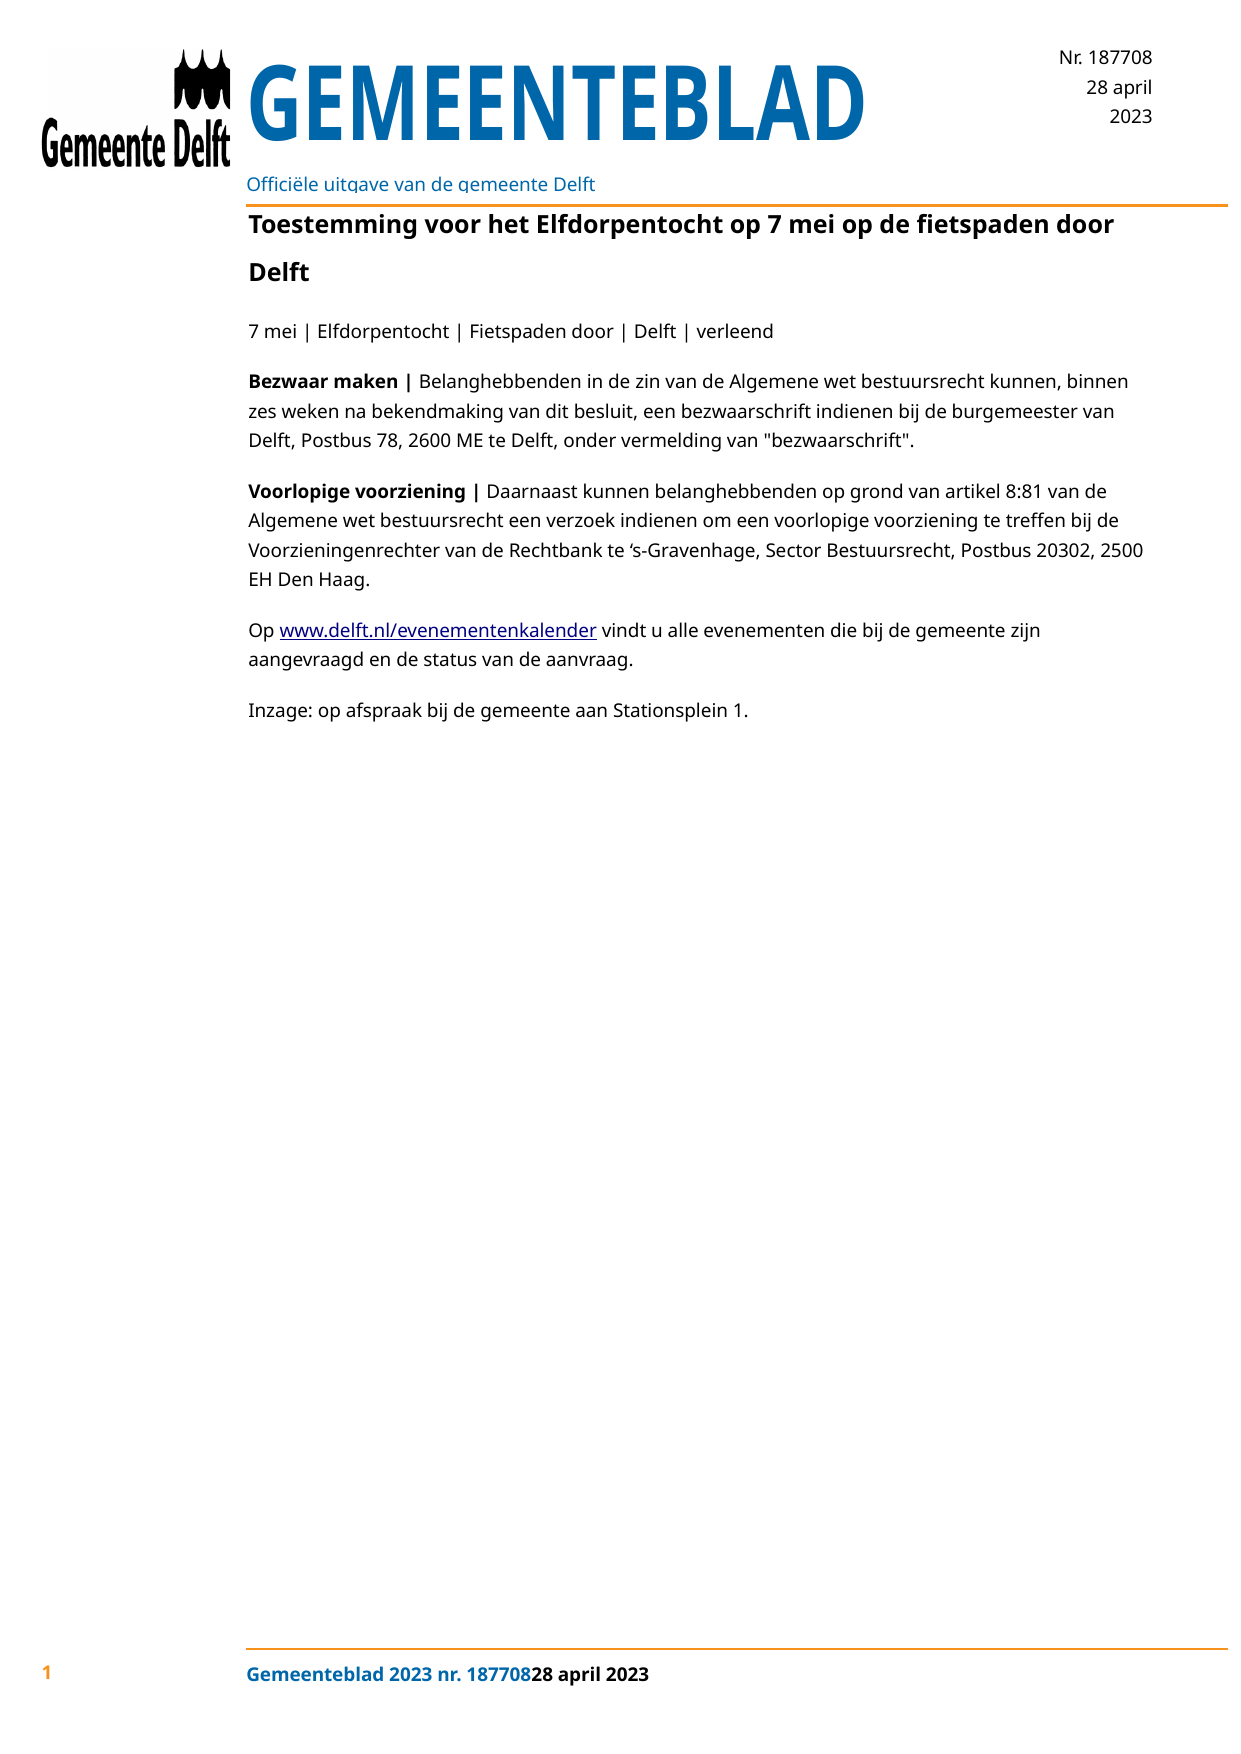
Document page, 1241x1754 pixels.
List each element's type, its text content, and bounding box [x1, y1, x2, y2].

text Bezwaar maken | Belanghebbenden in de zin van de Algemene wet bestuursrecht kunnen, binnen zes weken na bekendmaking van dit besluit, een bezwaarschrift indienen bij de burgemeester van Delft, Postbus 78, 2600 ME te Delft, onder vermelding van "bezwaarschrift". [248, 368, 1152, 453]
text Toestemming voor het Elfdorpentocht op 7 mei op de fietspaden door Delft [248, 207, 1152, 288]
text Voorlopige voorziening | Daarnaast kunnen belanghebbenden op grond van artikel 8:81 van de Algemene wet bestuursrecht een verzoek indienen om een voorlopige voorziening te treffen bij de Voorzieningenrechter van de Rechtbank te ‘s-Gravenhage, Sector Bestuursrecht, Postbus 20302, 2500 EH Den Haag. [248, 478, 1152, 592]
text 7 mei | Elfdorpentocht | Fietspaden door | Delft | verleend [248, 318, 1152, 344]
text Op www.delft.nl/evenementenkalender vindt u alle evenementen die bij de gemeente zijn aangevraagd en de status van de aanvraag. [248, 617, 1152, 672]
text Inzage: op afspraak bij de gemeente aan Stationsplein 1. [248, 697, 1152, 723]
picture [41, 47, 231, 172]
